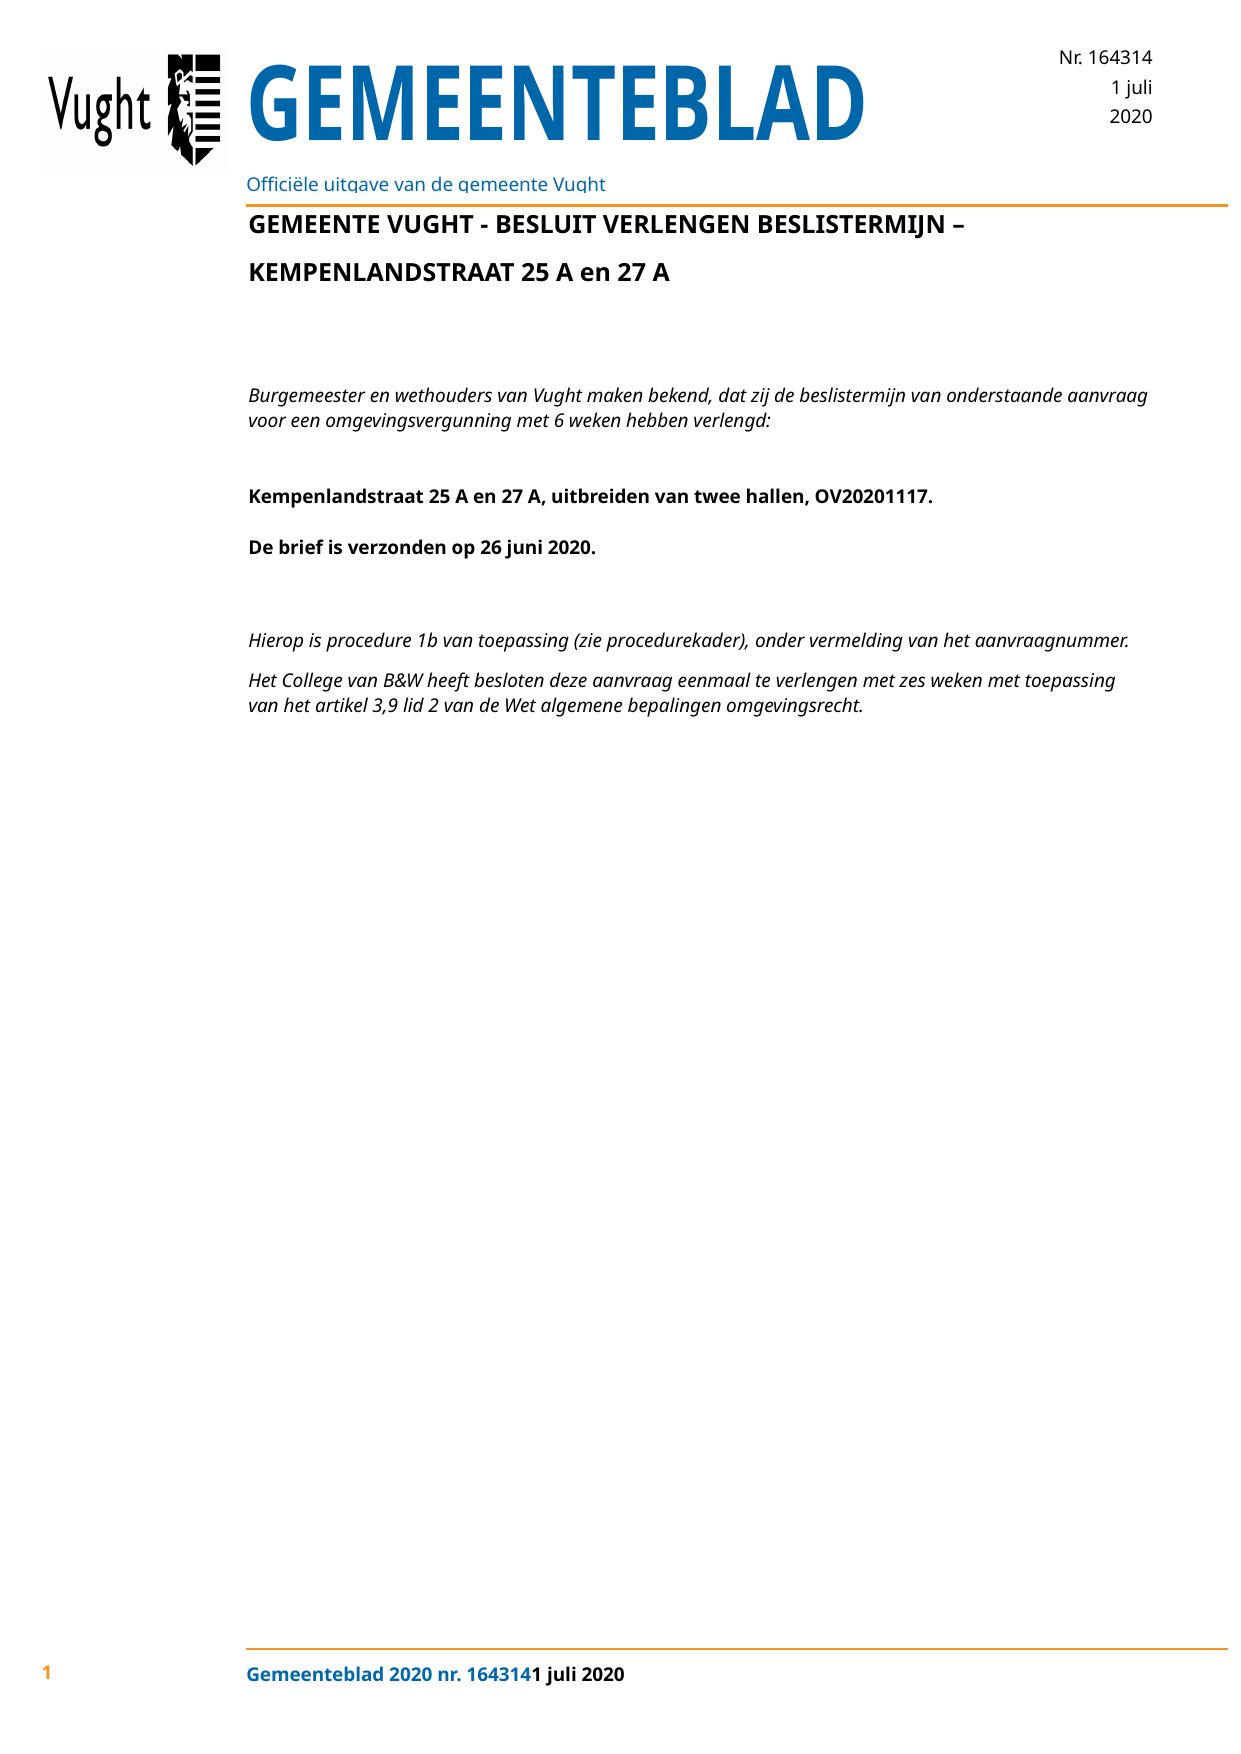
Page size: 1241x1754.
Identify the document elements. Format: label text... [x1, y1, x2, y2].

text Kempenlandstraat 25 A en 27 A, uitbreiden van twee hallen, OV20201117. [248, 484, 1152, 509]
picture [41, 47, 231, 172]
text Hierop is procedure 1b van toepassing (zie procedurekader), onder vermelding van het aanvraagnummer. [248, 628, 1152, 653]
text Burgemeester en wethouders van Vught maken bekend, dat zij de beslistermijn van onderstaande aanvraag voor een omgevingsvergunning met 6 weken hebben verlengd: [248, 382, 1152, 433]
text De brief is verzonden op 26 juni 2020. [248, 534, 1152, 560]
text GEMEENTE VUGHT - BESLUIT VERLENGEN BESLISTERMIJN – KEMPENLANDSTRAAT 25 A en 27 A [248, 207, 1152, 288]
text Het College van B&W heeft besloten deze aanvraag eenmaal te verlengen met zes weken met toepassing van het artikel 3,9 lid 2 van de Wet algemene bepalingen omgevingsrecht. [248, 667, 1152, 718]
